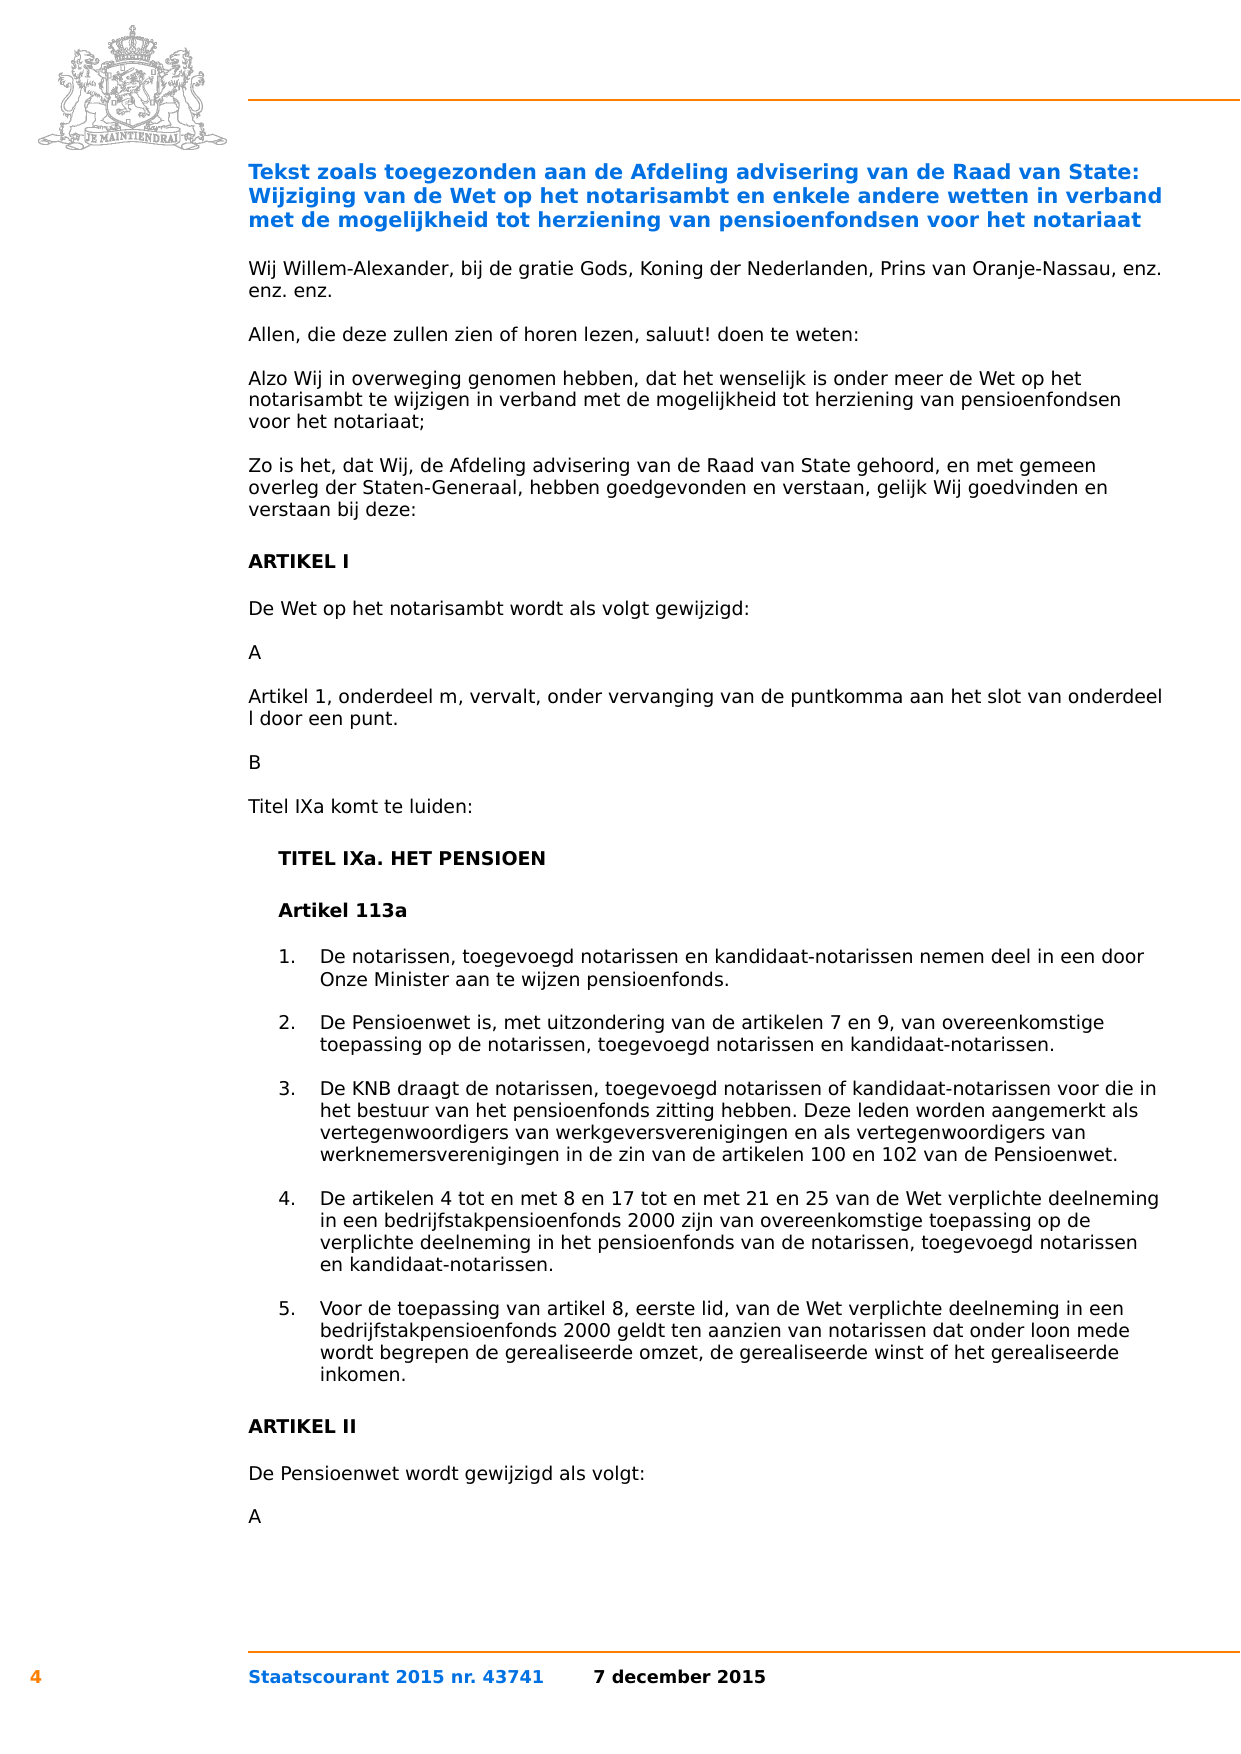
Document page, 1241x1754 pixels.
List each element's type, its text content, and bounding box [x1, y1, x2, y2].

subtitle Tekst zoals toegezonden aan de Afdeling advisering van de Raad van State: Wijziging van de Wet op het notarisambt en enkele andere wetten in verband met de mogelijkheid tot herziening van pensioenfondsen voor het notariaat [248, 160, 1163, 233]
subtitle Artikel 113a [278, 899, 1163, 921]
subtitle TITEL IXa. HET PENSIOEN [278, 847, 1163, 869]
text 3. De KNB draagt de notarissen, toegevoegd notarissen of kandidaat-notarissen voor die in het bestuur van het pensioenfonds zitting hebben. Deze leden worden aangemerkt als vertegenwoordigers van werkgeversverenigingen en als vertegenwoordigers van werknemersverenigingen in de zin van de artikelen 100 en 102 van de Pensioenwet. [278, 1078, 1163, 1166]
text B [248, 752, 1163, 774]
subtitle ARTIKEL II [248, 1416, 1163, 1438]
picture [38, 25, 227, 150]
text Artikel 1, onderdeel m, vervalt, onder vervanging van de puntkomma aan het slot van onderdeel l door een punt. [248, 686, 1163, 730]
text 5. Voor de toepassing van artikel 8, eerste lid, van de Wet verplichte deelneming in een bedrijfstakpensioenfonds 2000 geldt ten aanzien van notarissen dat onder loon mede wordt begrepen de gerealiseerde omzet, de gerealiseerde winst of het gerealiseerde inkomen. [278, 1298, 1163, 1386]
text Alzo Wij in overweging genomen hebben, dat het wenselijk is onder meer de Wet op het notarisambt te wijzigen in verband met de mogelijkheid tot herziening van pensioenfondsen voor het notariaat; [248, 367, 1163, 433]
text Titel IXa komt te luiden: [248, 796, 1163, 817]
text 1. De notarissen, toegevoegd notarissen en kandidaat-notarissen nemen deel in een door Onze Minister aan te wijzen pensioenfonds. [278, 946, 1163, 990]
text A [248, 1506, 1163, 1528]
text Zo is het, dat Wij, de Afdeling advisering van de Raad van State gehoord, en met gemeen overleg der Staten-Generaal, hebben goedgevonden en verstaan, gelijk Wij goedvinden en verstaan bij deze: [248, 455, 1163, 521]
text Allen, die deze zullen zien of horen lezen, saluut! doen te weten: [248, 323, 1163, 346]
text 4. De artikelen 4 tot en met 8 en 17 tot en met 21 en 25 van de Wet verplichte deelneming in een bedrijfstakpensioenfonds 2000 zijn van overeenkomstige toepassing op de verplichte deelneming in het pensioenfonds van de notarissen, toegevoegd notarissen en kandidaat-notarissen. [278, 1188, 1163, 1276]
text De Wet op het notarisambt wordt als volgt gewijzigd: [248, 598, 1163, 620]
subtitle ARTIKEL I [248, 551, 1163, 573]
text Wij Willem-Alexander, bij de gratie Gods, Koning der Nederlanden, Prins van Oranje-Nassau, enz. enz. enz. [248, 258, 1163, 302]
text 2. De Pensioenwet is, met uitzondering van de artikelen 7 en 9, van overeenkomstige toepassing op de notarissen, toegevoegd notarissen en kandidaat-notarissen. [278, 1012, 1163, 1056]
text De Pensioenwet wordt gewijzigd als volgt: [248, 1463, 1163, 1484]
text A [248, 642, 1163, 664]
